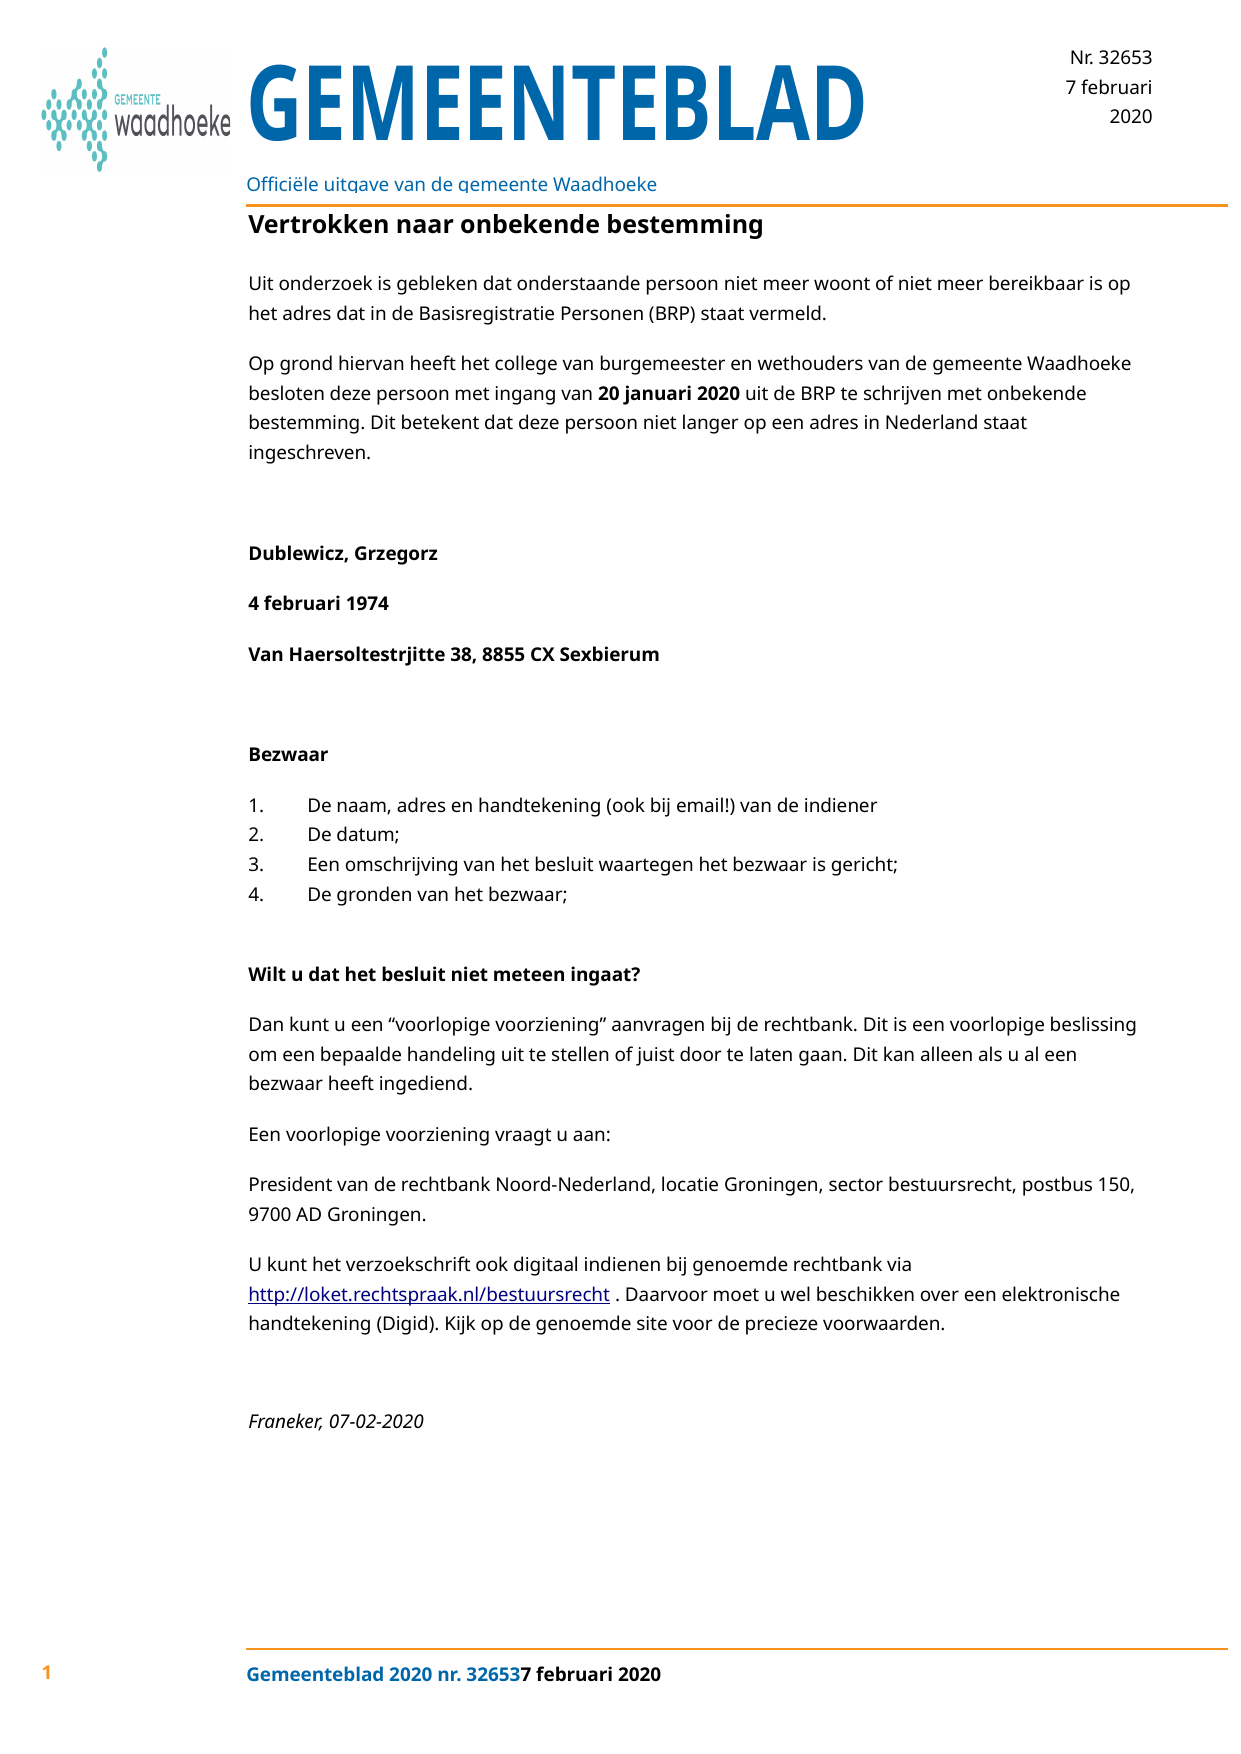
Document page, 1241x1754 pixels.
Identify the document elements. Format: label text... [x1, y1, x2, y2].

text U kunt het verzoekschrift ook digitaal indienen bij genoemde rechtbank via http://loket.rechtspraak.nl/bestuursrecht . Daarvoor moet u wel beschikken over een elektronische handtekening (Digid). Kijk op de genoemde site voor de precieze voorwaarden. [248, 1251, 1152, 1336]
picture [41, 47, 231, 172]
text Bezwaar [248, 742, 1152, 767]
text Uit onderzoek is gebleken dat onderstaande persoon niet meer woont of niet meer bereikbaar is op het adres dat in de Basisregistratie Personen (BRP) staat vermeld. [248, 270, 1152, 326]
text Op grond hiervan heeft het college van burgemeester en wethouders van de gemeente Waadhoeke besloten deze persoon met ingang van 20 januari 2020 uit de BRP te schrijven met onbekende bestemming. Dit betekent dat deze persoon niet langer op een adres in Nederland staat ingeschreven. [248, 350, 1152, 465]
text Franeker, 07-02-2020 [248, 1408, 1152, 1434]
text Dan kunt u een “voorlopige voorziening” aanvragen bij de rechtbank. Dit is een voorlopige beslissing om een bepaalde handeling uit te stellen of juist door te laten gaan. Dit kan alleen als u al een bezwaar heeft ingediend. [248, 1011, 1152, 1096]
list Een omschrijving van het besluit waartegen het bezwaar is gericht; [248, 851, 1152, 877]
list De naam, adres en handtekening (ook bij email!) van de indiener [248, 792, 1152, 818]
list De gronden van het bezwaar; [248, 881, 1152, 906]
text Vertrokken naar onbekende bestemming [248, 207, 1152, 241]
text President van de rechtbank Noord-Nederland, locatie Groningen, sector bestuursrecht, postbus 150, 9700 AD Groningen. [248, 1171, 1152, 1226]
text Een voorlopige voorziening vraagt u aan: [248, 1121, 1152, 1146]
text Dublewicz, Grzegorz [248, 540, 1152, 566]
text 4 februari 1974 [248, 590, 1152, 616]
text Van Haersoltestrjitte 38, 8855 CX Sexbierum [248, 641, 1152, 666]
text Wilt u dat het besluit niet meteen ingaat? [248, 961, 1152, 986]
list De datum; [248, 822, 1152, 847]
